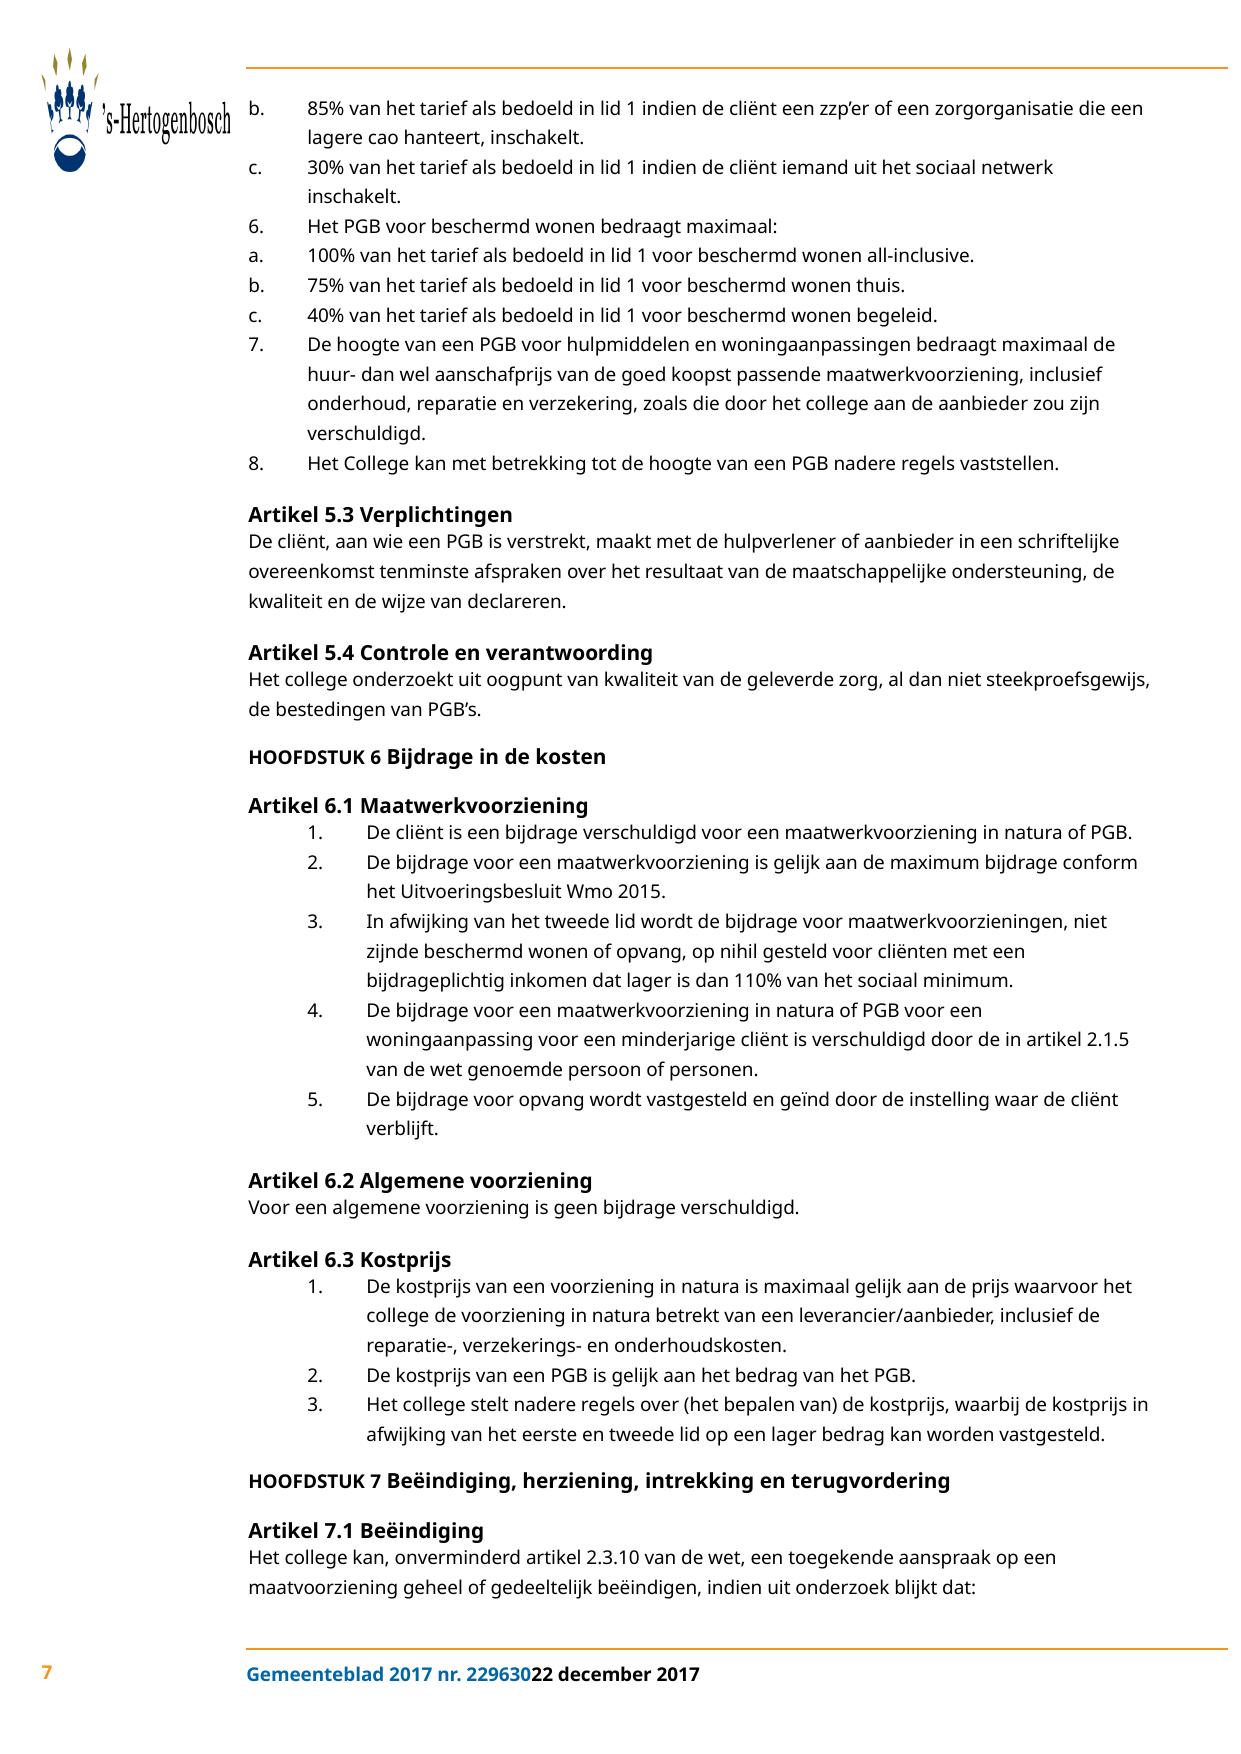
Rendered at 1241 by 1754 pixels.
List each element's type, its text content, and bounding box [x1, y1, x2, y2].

text De cliënt, aan wie een PGB is verstrekt, maakt met de hulpverlener of aanbieder in een schriftelijke overeenkomst tenminste afspraken over het resultaat van de maatschappelijke ondersteuning, de kwaliteit en de wijze van declareren. [248, 529, 1152, 613]
text Artikel 5.3 Verplichtingen [248, 500, 1152, 529]
text Artikel 7.1 Beëindiging [248, 1516, 1152, 1544]
list De bijdrage voor een maatwerkvoorziening in natura of PGB voor een woningaanpassing voor een minderjarige cliënt is verschuldigd door de in artikel 2.1.5 van de wet genoemde persoon of personen. [307, 997, 1152, 1082]
list 30% van het tarief als bedoeld in lid 1 indien de cliënt iemand uit het sociaal netwerk inschakelt. [248, 154, 1152, 209]
picture [41, 47, 231, 172]
list De hoogte van een PGB voor hulpmiddelen en woningaanpassingen bedraagt maximaal de huur- dan wel aanschafprijs van de goed koopst passende maatwerkvoorziening, inclusief onderhoud, reparatie en verzekering, zoals die door het college aan de aanbieder zou zijn verschuldigd. [248, 331, 1152, 446]
list De cliënt is een bijdrage verschuldigd voor een maatwerkvoorziening in natura of PGB. [307, 819, 1152, 845]
list 100% van het tarief als bedoeld in lid 1 voor beschermd wonen all-inclusive. [248, 243, 1152, 268]
list De kostprijs van een voorziening in natura is maximaal gelijk aan de prijs waarvoor het college de voorziening in natura betrekt van een leverancier/aanbieder, inclusief de reparatie-, verzekerings- en onderhoudskosten. [307, 1273, 1152, 1358]
text Artikel 6.2 Algemene voorziening [248, 1166, 1152, 1194]
list 85% van het tarief als bedoeld in lid 1 indien de cliënt een zzp’er of een zorgorganisatie die een lagere cao hanteert, inschakelt. [248, 95, 1152, 150]
text Artikel 6.3 Kostprijs [248, 1245, 1152, 1273]
text Artikel 5.4 Controle en verantwoording [248, 638, 1152, 667]
list Het PGB voor beschermd wonen bedraagt maximaal: [248, 213, 1152, 239]
list De kostprijs van een PGB is gelijk aan het bedrag van het PGB. [307, 1362, 1152, 1388]
text Het college onderzoekt uit oogpunt van kwaliteit van de geleverde zorg, al dan niet steekproefsgewijs, de bestedingen van PGB’s. [248, 667, 1152, 722]
list 75% van het tarief als bedoeld in lid 1 voor beschermd wonen thuis. [248, 272, 1152, 298]
list De bijdrage voor een maatwerkvoorziening is gelijk aan de maximum bijdrage conform het Uitvoeringsbesluit Wmo 2015. [307, 849, 1152, 904]
list 40% van het tarief als bedoeld in lid 1 voor beschermd wonen begeleid. [248, 302, 1152, 328]
text HOOFDSTUK 6 Bijdrage in de kosten [248, 742, 1152, 770]
text Voor een algemene voorziening is geen bijdrage verschuldigd. [248, 1194, 1152, 1220]
text Het college kan, onverminderd artikel 2.3.10 van de wet, een toegekende aanspraak op een maatvoorziening geheel of gedeeltelijk beëindigen, indien uit onderzoek blijkt dat: [248, 1544, 1152, 1600]
list In afwijking van het tweede lid wordt de bijdrage voor maatwerkvoorzieningen, niet zijnde beschermd wonen of opvang, op nihil gesteld voor cliënten met een bijdrageplichtig inkomen dat lager is dan 110% van het sociaal minimum. [307, 908, 1152, 993]
text HOOFDSTUK 7 Beëindiging, herziening, intrekking en terugvordering [248, 1467, 1152, 1495]
list De bijdrage voor opvang wordt vastgesteld en geïnd door de instelling waar de cliënt verblijft. [307, 1086, 1152, 1141]
list Het College kan met betrekking tot de hoogte van een PGB nadere regels vaststellen. [248, 450, 1152, 476]
text Artikel 6.1 Maatwerkvoorziening [248, 791, 1152, 819]
list Het college stelt nadere regels over (het bepalen van) de kostprijs, waarbij de kostprijs in afwijking van het eerste en tweede lid op een lager bedrag kan worden vastgesteld. [307, 1391, 1152, 1447]
